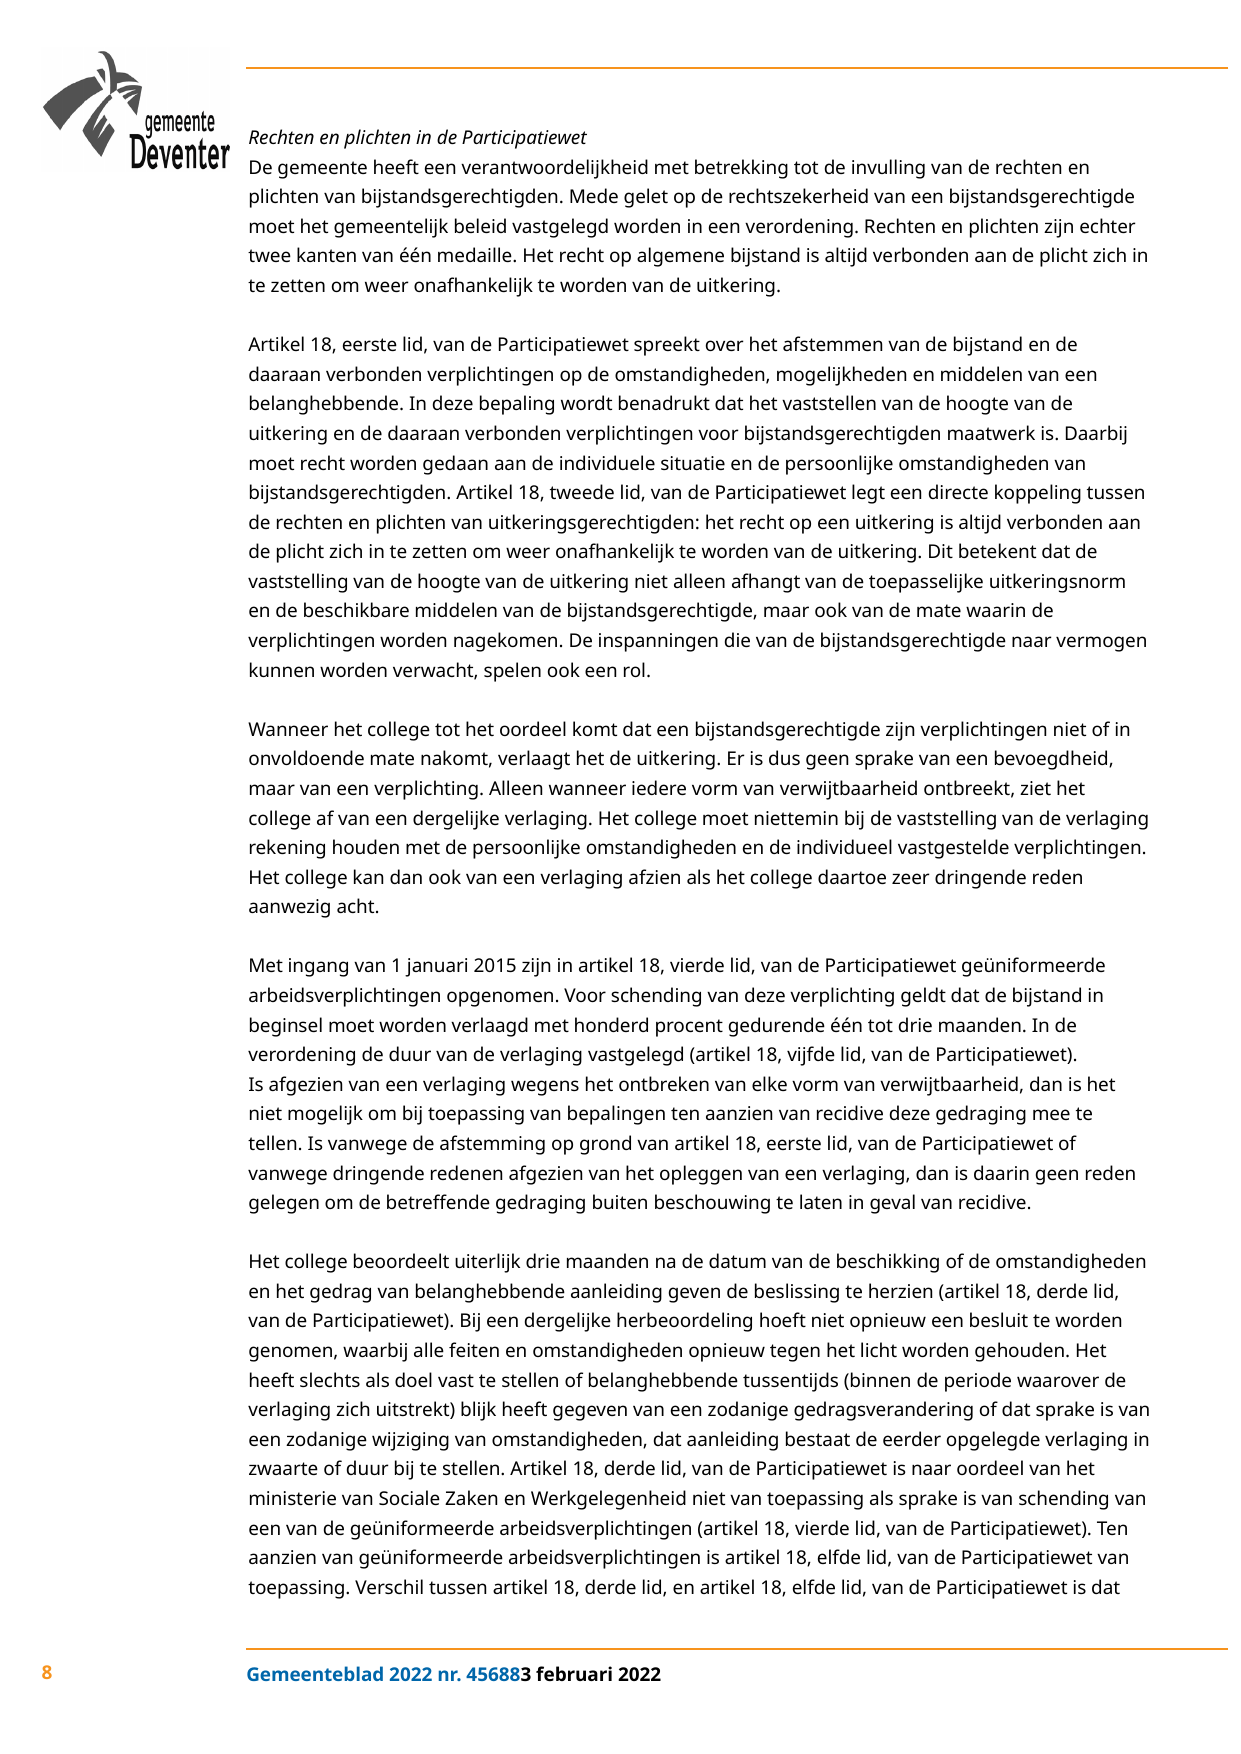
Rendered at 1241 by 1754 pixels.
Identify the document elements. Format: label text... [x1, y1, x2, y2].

text Met ingang van 1 januari 2015 zijn in artikel 18, vierde lid, van de Participatiewet geüniformeerde arbeidsverplichtingen opgenomen. Voor schending van deze verplichting geldt dat de bijstand in beginsel moet worden verlaagd met honderd procent gedurende één tot drie maanden. In de verordening de duur van de verlaging vastgelegd (artikel 18, vijfde lid, van de Participatiewet). [248, 953, 1152, 1067]
text Is afgezien van een verlaging wegens het ontbreken van elke vorm van verwijtbaarheid, dan is het niet mogelijk om bij toepassing van bepalingen ten aanzien van recidive deze gedraging mee te tellen. Is vanwege de afstemming op grond van artikel 18, eerste lid, van de Participatiewet of vanwege dringende redenen afgezien van het opleggen van een verlaging, dan is daarin geen reden gelegen om de betreffende gedraging buiten beschouwing te laten in geval van recidive. [248, 1071, 1152, 1215]
text zwaarte of duur bij te stellen. Artikel 18, derde lid, van de Participatiewet is naar oordeel van het ministerie van Sociale Zaken en Werkgelegenheid niet van toepassing als sprake is van schending van een van de geüniformeerde arbeidsverplichtingen (artikel 18, vierde lid, van de Participatiewet). Ten aanzien van geüniformeerde arbeidsverplichtingen is artikel 18, elfde lid, van de Participatiewet van toepassing. Verschil tussen artikel 18, derde lid, en artikel 18, elfde lid, van de Participatiewet is dat [248, 1456, 1152, 1600]
picture [41, 47, 231, 172]
text Artikel 18, eerste lid, van de Participatiewet spreekt over het afstemmen van de bijstand en de daaraan verbonden verplichtingen op de omstandigheden, mogelijkheden en middelen van een belanghebbende. In deze bepaling wordt benadrukt dat het vaststellen van de hoogte van de uitkering en de daaraan verbonden verplichtingen voor bijstandsgerechtigden maatwerk is. Daarbij moet recht worden gedaan aan de individuele situatie en de persoonlijke omstandigheden van bijstandsgerechtigden. Artikel 18, tweede lid, van de Participatiewet legt een directe koppeling tussen de rechten en plichten van uitkeringsgerechtigden: het recht op een uitkering is altijd verbonden aan de plicht zich in te zetten om weer onafhankelijk te worden van de uitkering. Dit betekent dat de vaststelling van de hoogte van de uitkering niet alleen afhangt van de toepasselijke uitkeringsnorm en de beschikbare middelen van de bijstandsgerechtigde, maar ook van de mate waarin de verplichtingen worden nagekomen. De inspanningen die van de bijstandsgerechtigde naar vermogen kunnen worden verwacht, spelen ook een rol. [248, 331, 1152, 683]
text De gemeente heeft een verantwoordelijkheid met betrekking tot de invulling van de rechten en plichten van bijstandsgerechtigden. Mede gelet op de rechtszekerheid van een bijstandsgerechtigde moet het gemeentelijk beleid vastgelegd worden in een verordening. Rechten en plichten zijn echter twee kanten van één medaille. Het recht op algemene bijstand is altijd verbonden aan de plicht zich in te zetten om weer onafhankelijk te worden van de uitkering. [248, 154, 1152, 298]
text Wanneer het college tot het oordeel komt dat een bijstandsgerechtigde zijn verplichtingen niet of in onvoldoende mate nakomt, verlaagt het de uitkering. Er is dus geen sprake van een bevoegdheid, maar van een verplichting. Alleen wanneer iedere vorm van verwijtbaarheid ontbreekt, ziet het college af van een dergelijke verlaging. Het college moet niettemin bij de vaststelling van de verlaging rekening houden met de persoonlijke omstandigheden en de individueel vastgestelde verplichtingen. Het college kan dan ook van een verlaging afzien als het college daartoe zeer dringende reden aanwezig acht. [248, 716, 1152, 919]
text Het college beoordeelt uiterlijk drie maanden na de datum van de beschikking of de omstandigheden en het gedrag van belanghebbende aanleiding geven de beslissing te herzien (artikel 18, derde lid, van de Participatiewet). Bij een dergelijke herbeoordeling hoeft niet opnieuw een besluit te worden genomen, waarbij alle feiten en omstandigheden opnieuw tegen het licht worden gehouden. Het heeft slechts als doel vast te stellen of belanghebbende tussentijds (binnen de periode waarover de verlaging zich uitstrekt) blijk heeft gegeven van een zodanige gedragsverandering of dat sprake is van een zodanige wijziging van omstandigheden, dat aanleiding bestaat de eerder opgelegde verlaging in [248, 1248, 1152, 1452]
text Rechten en plichten in de Participatiewet [248, 124, 1152, 150]
